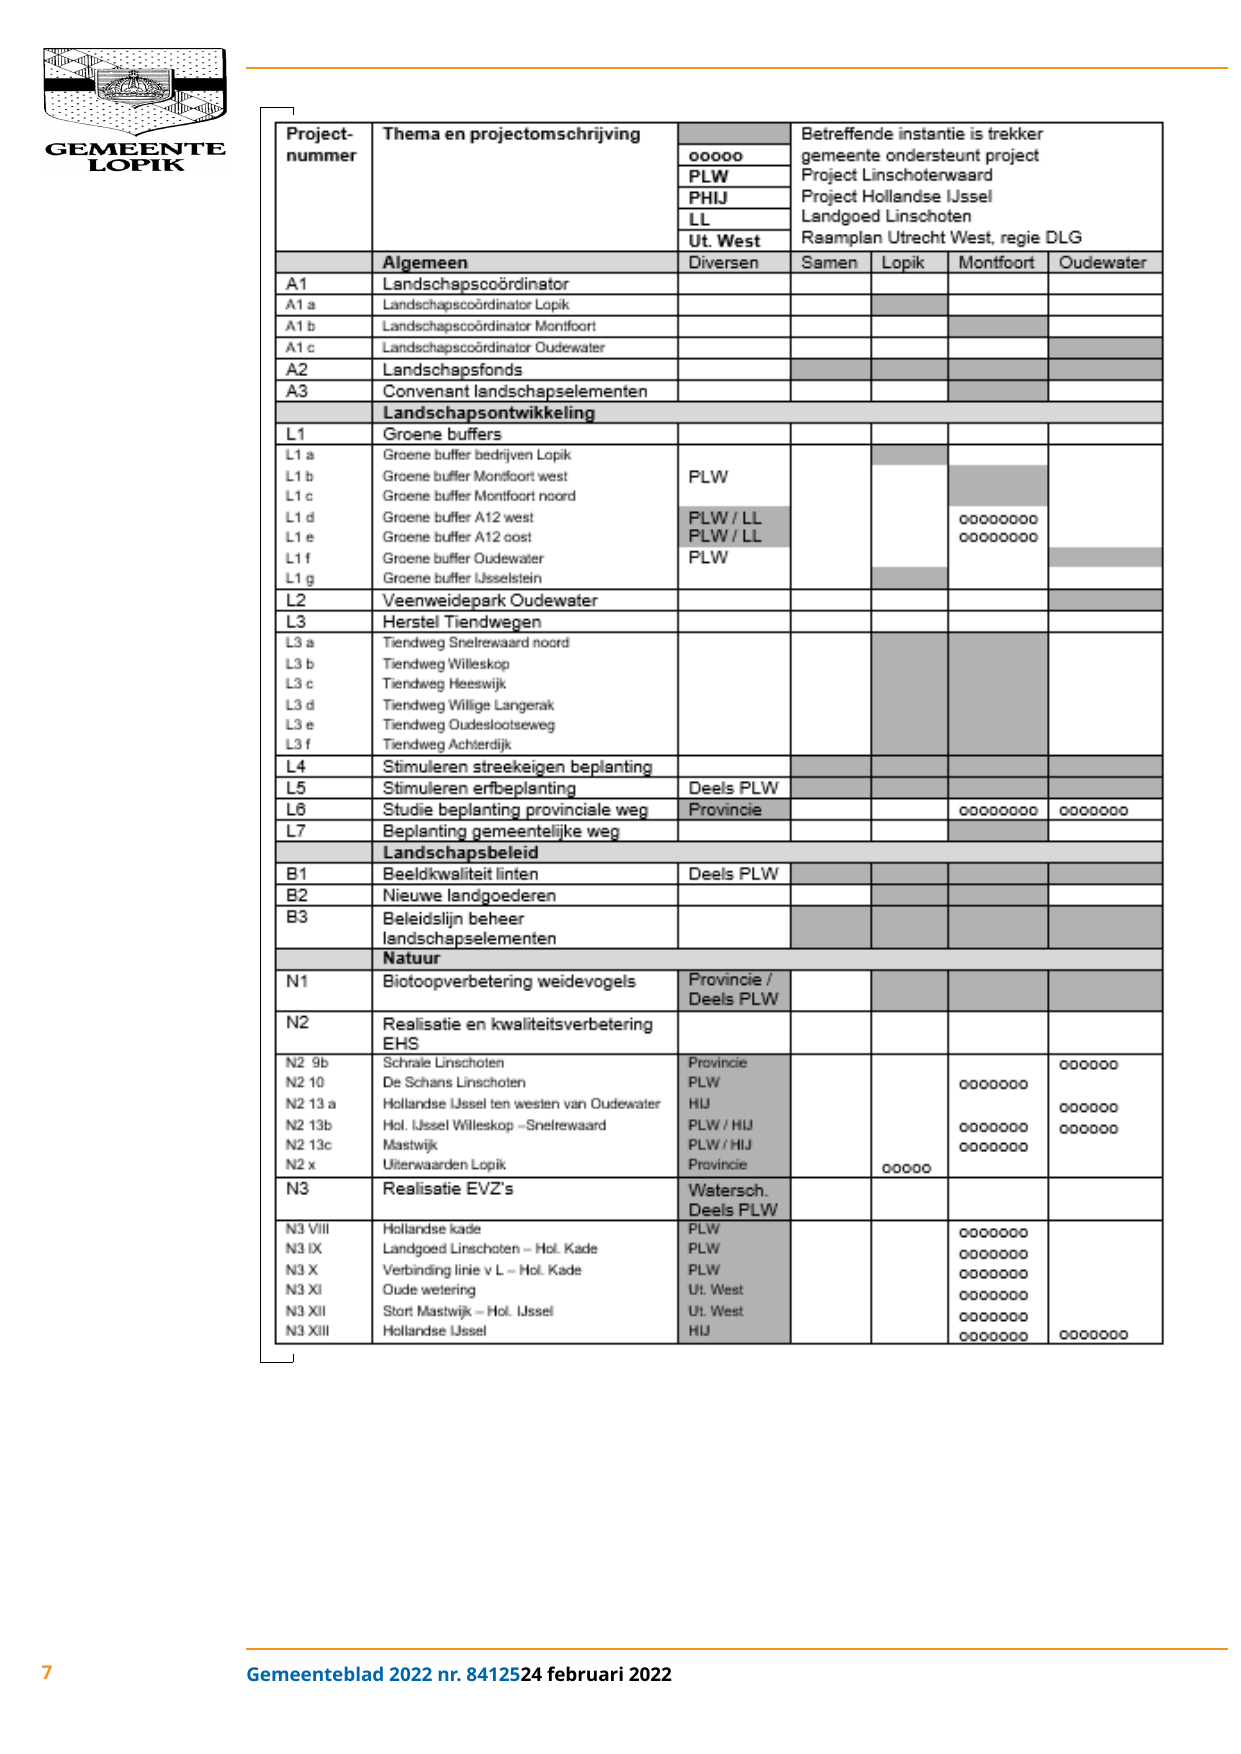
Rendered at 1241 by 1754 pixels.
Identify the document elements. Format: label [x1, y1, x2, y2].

picture [268, 115, 1173, 1354]
picture [41, 47, 231, 172]
